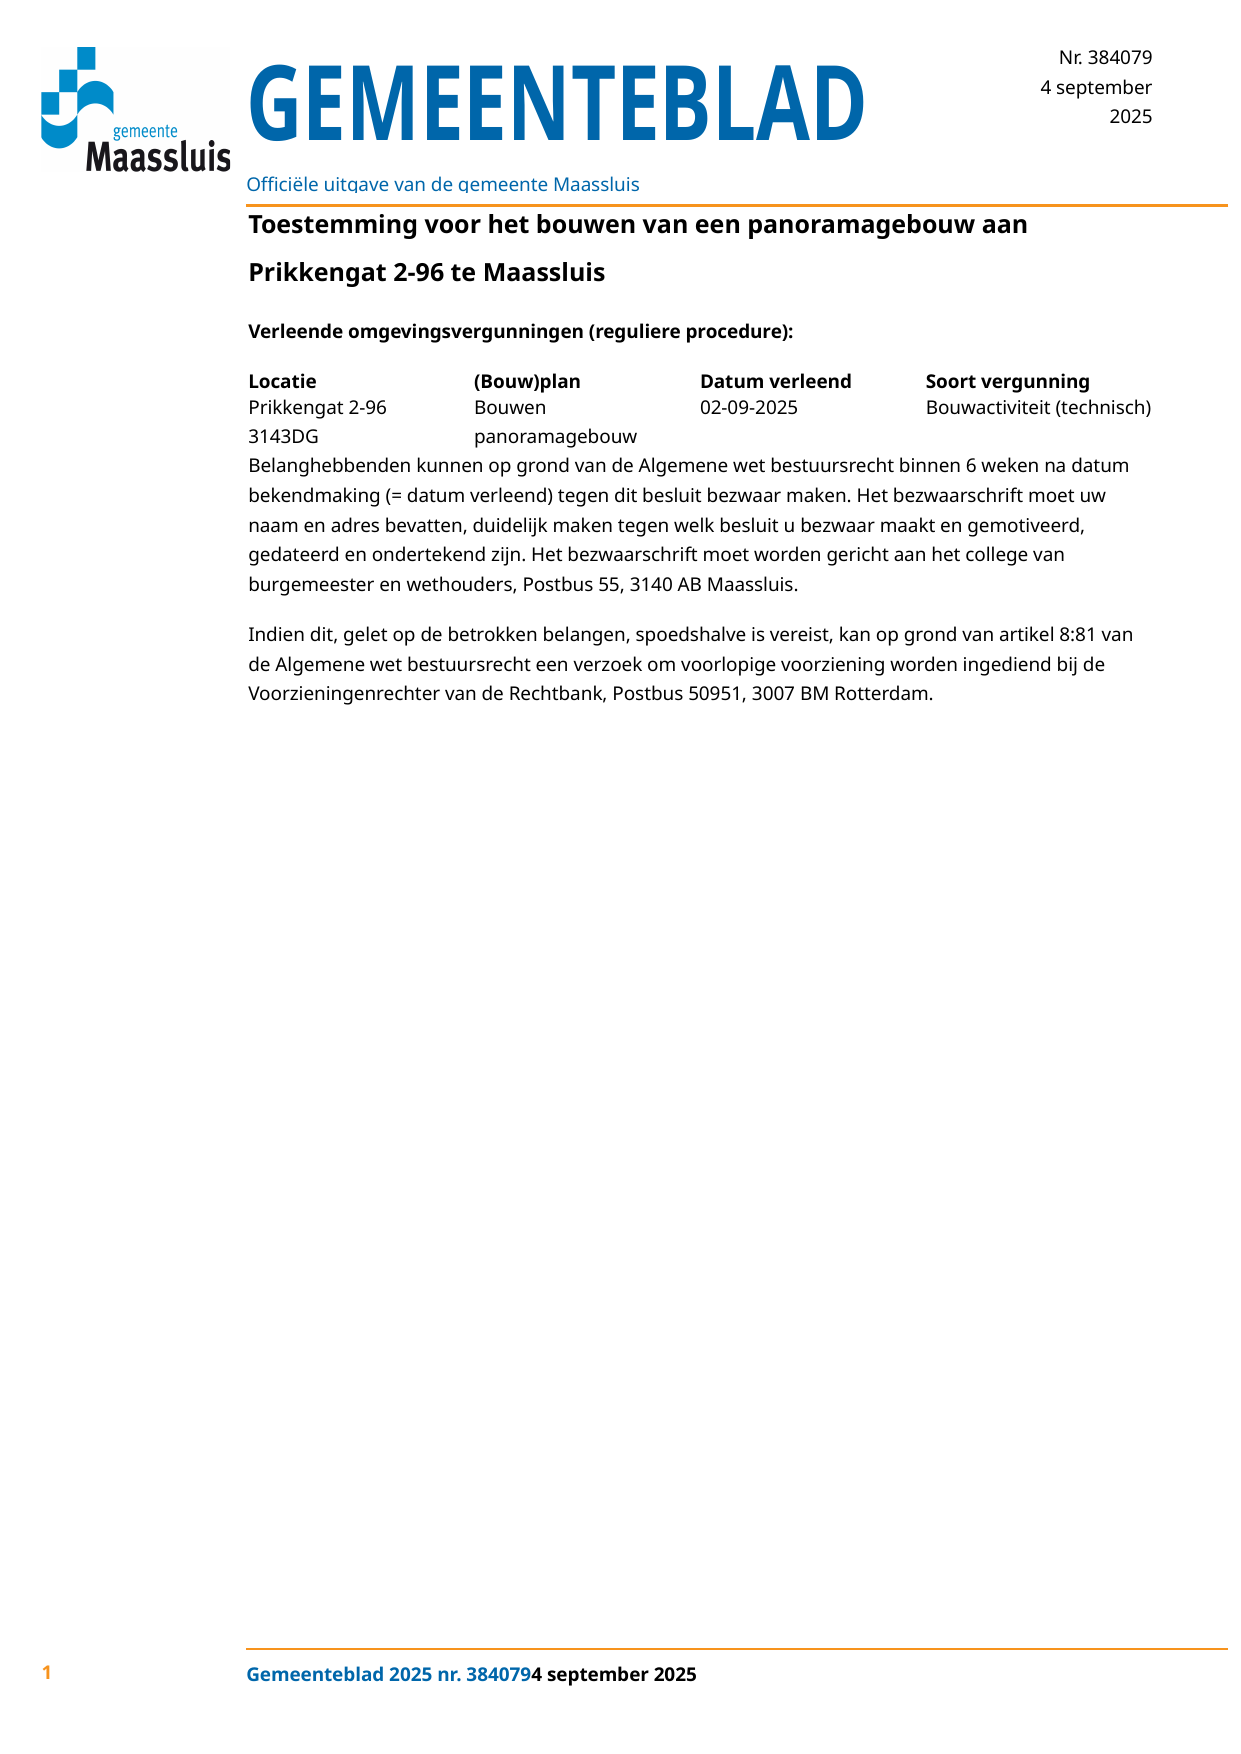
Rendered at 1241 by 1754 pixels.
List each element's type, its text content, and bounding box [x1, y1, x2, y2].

table_cell Bouwen panoramagebouw [474, 394, 700, 449]
table_cell Bouwactiviteit (technisch) [926, 394, 1152, 449]
text Indien dit, gelet op de betrokken belangen, spoedshalve is vereist, kan op grond van artikel 8:81 van de Algemene wet bestuursrecht een verzoek om voorlopige voorziening worden ingediend bij de Voorzieningenrechter van de Rechtbank, Postbus 50951, 3007 BM Rotterdam. [248, 621, 1152, 706]
picture [41, 47, 231, 172]
text Belanghebbenden kunnen op grond van de Algemene wet bestuursrecht binnen 6 weken na datum bekendmaking (= datum verleend) tegen dit besluit bezwaar maken. Het bezwaarschrift moet uw naam en adres bevatten, duidelijk maken tegen welk besluit u bezwaar maakt en gemotiveerd, gedateerd en ondertekend zijn. Het bezwaarschrift moet worden gericht aan het college van burgemeester en wethouders, Postbus 55, 3140 AB Maassluis. [248, 453, 1152, 597]
table_cell 02-09-2025 [700, 394, 926, 449]
table_cell Prikkengat 2-96 3143DG [248, 394, 474, 449]
text Toestemming voor het bouwen van een panoramagebouw aan Prikkengat 2-96 te Maassluis [248, 207, 1152, 288]
picture [41, 47, 77, 92]
table_header (Bouw)plan [474, 369, 700, 394]
table_header Datum verleend [700, 369, 926, 394]
table_header Locatie [248, 369, 474, 394]
text Verleende omgevingsvergunningen (reguliere procedure): [248, 318, 1152, 344]
table_header Soort vergunning [926, 369, 1152, 394]
